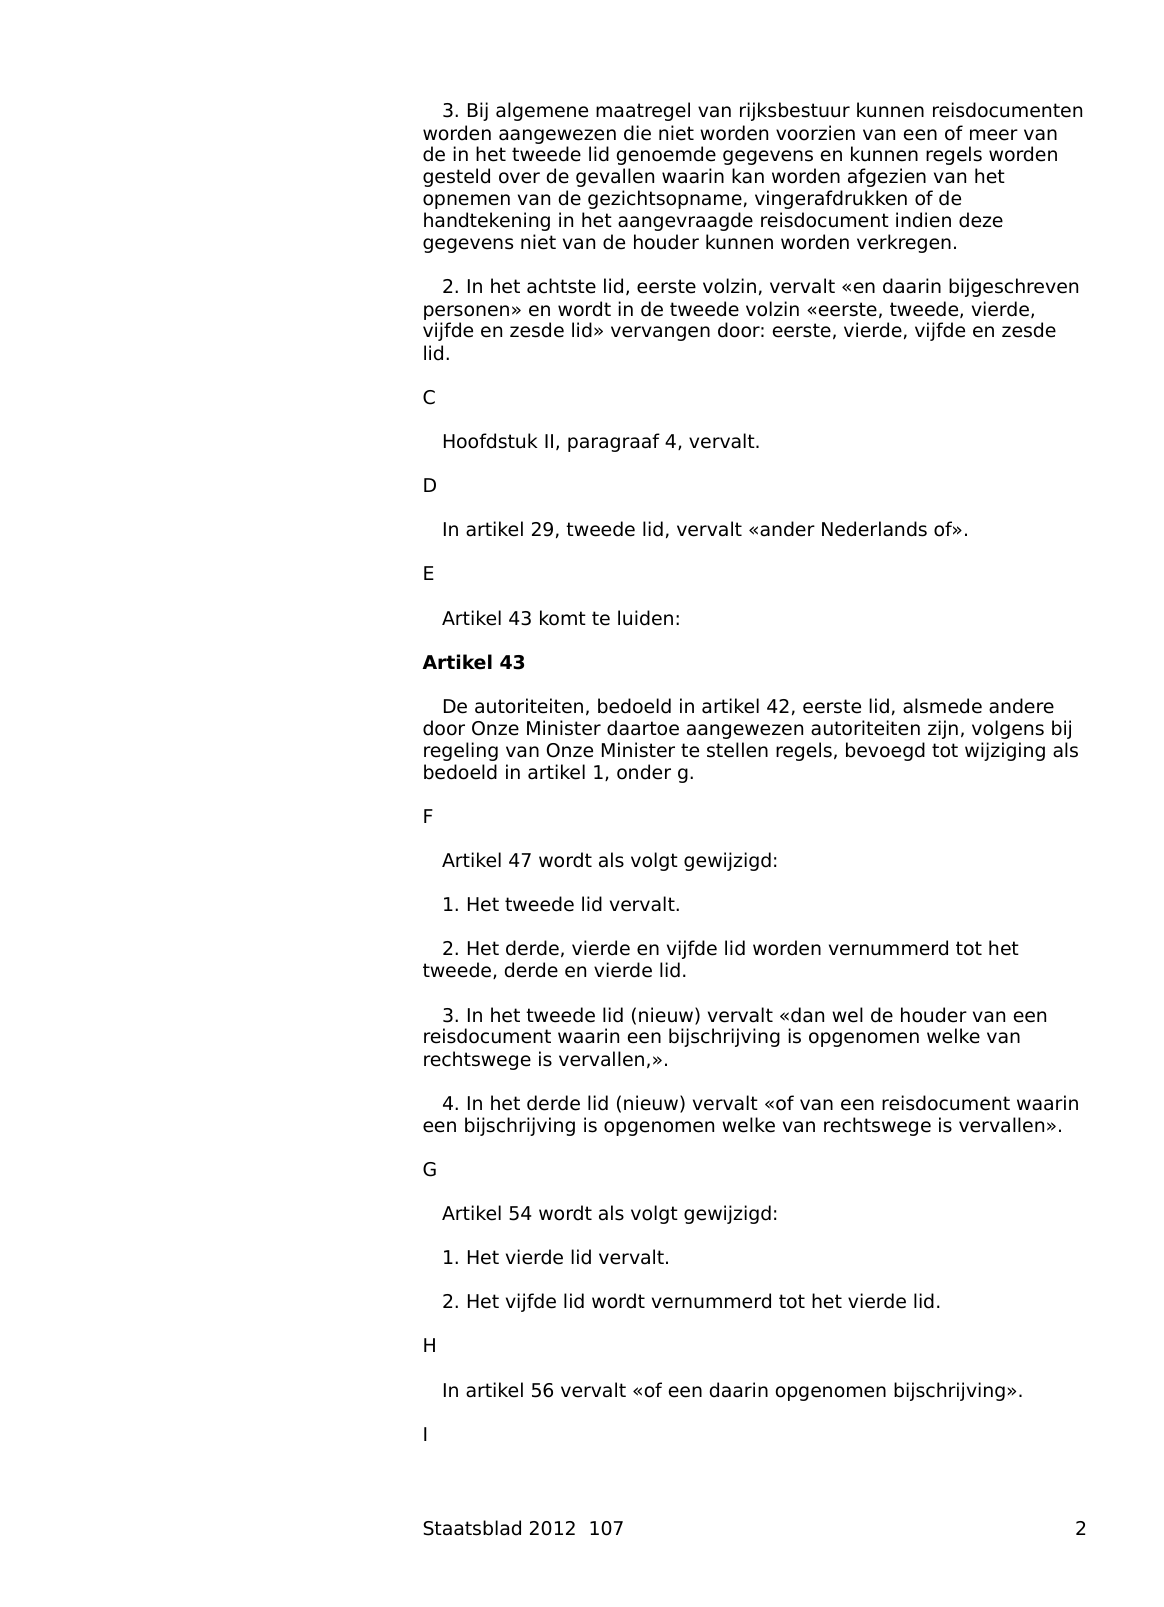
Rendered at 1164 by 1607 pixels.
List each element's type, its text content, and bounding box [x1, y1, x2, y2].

text E [422, 563, 1087, 585]
text Artikel 47 wordt als volgt gewijzigd: [422, 850, 1087, 872]
text I [422, 1424, 1087, 1446]
text G [422, 1159, 1087, 1181]
subtitle Artikel 43 [422, 652, 1087, 673]
text 3. In het tweede lid (nieuw) vervalt «dan wel de houder van een reisdocument waarin een bijschrijving is opgenomen welke van rechtswege is vervallen,». [422, 1004, 1087, 1070]
text 4. In het derde lid (nieuw) vervalt «of van een reisdocument waarin een bijschrijving is opgenomen welke van rechtswege is vervallen». [422, 1093, 1087, 1137]
text 2. Het derde, vierde en vijfde lid worden vernummerd tot het tweede, derde en vierde lid. [422, 938, 1087, 982]
text 1. Het tweede lid vervalt. [422, 894, 1087, 916]
text In artikel 56 vervalt «of een daarin opgenomen bijschrijving». [422, 1379, 1087, 1402]
text Artikel 43 komt te luiden: [422, 607, 1087, 629]
text 2. In het achtste lid, eerste volzin, vervalt «en daarin bijgeschreven personen» en wordt in de tweede volzin «eerste, tweede, vierde, vijfde en zesde lid» vervangen door: eerste, vierde, vijfde en zesde lid. [422, 276, 1087, 364]
text 3. Bij algemene maatregel van rijksbestuur kunnen reisdocumenten worden aangewezen die niet worden voorzien van een of meer van de in het tweede lid genoemde gegevens en kunnen regels worden gesteld over de gevallen waarin kan worden afgezien van het opnemen van de gezichtsopname, vingerafdrukken of de handtekening in het aangevraagde reisdocument indien deze gegevens niet van de houder kunnen worden verkregen. [422, 100, 1087, 254]
text H [422, 1335, 1087, 1357]
text Hoofdstuk II, paragraaf 4, vervalt. [422, 431, 1087, 453]
text C [422, 387, 1087, 408]
text 1. Het vierde lid vervalt. [422, 1247, 1087, 1269]
text In artikel 29, tweede lid, vervalt «ander Nederlands of». [422, 519, 1087, 541]
text Artikel 54 wordt als volgt gewijzigd: [422, 1203, 1087, 1225]
text 2. Het vijfde lid wordt vernummerd tot het vierde lid. [422, 1291, 1087, 1313]
text D [422, 475, 1087, 497]
text F [422, 806, 1087, 828]
text De autoriteiten, bedoeld in artikel 42, eerste lid, alsmede andere door Onze Minister daartoe aangewezen autoriteiten zijn, volgens bij regeling van Onze Minister te stellen regels, bevoegd tot wijziging als bedoeld in artikel 1, onder g. [422, 696, 1087, 784]
